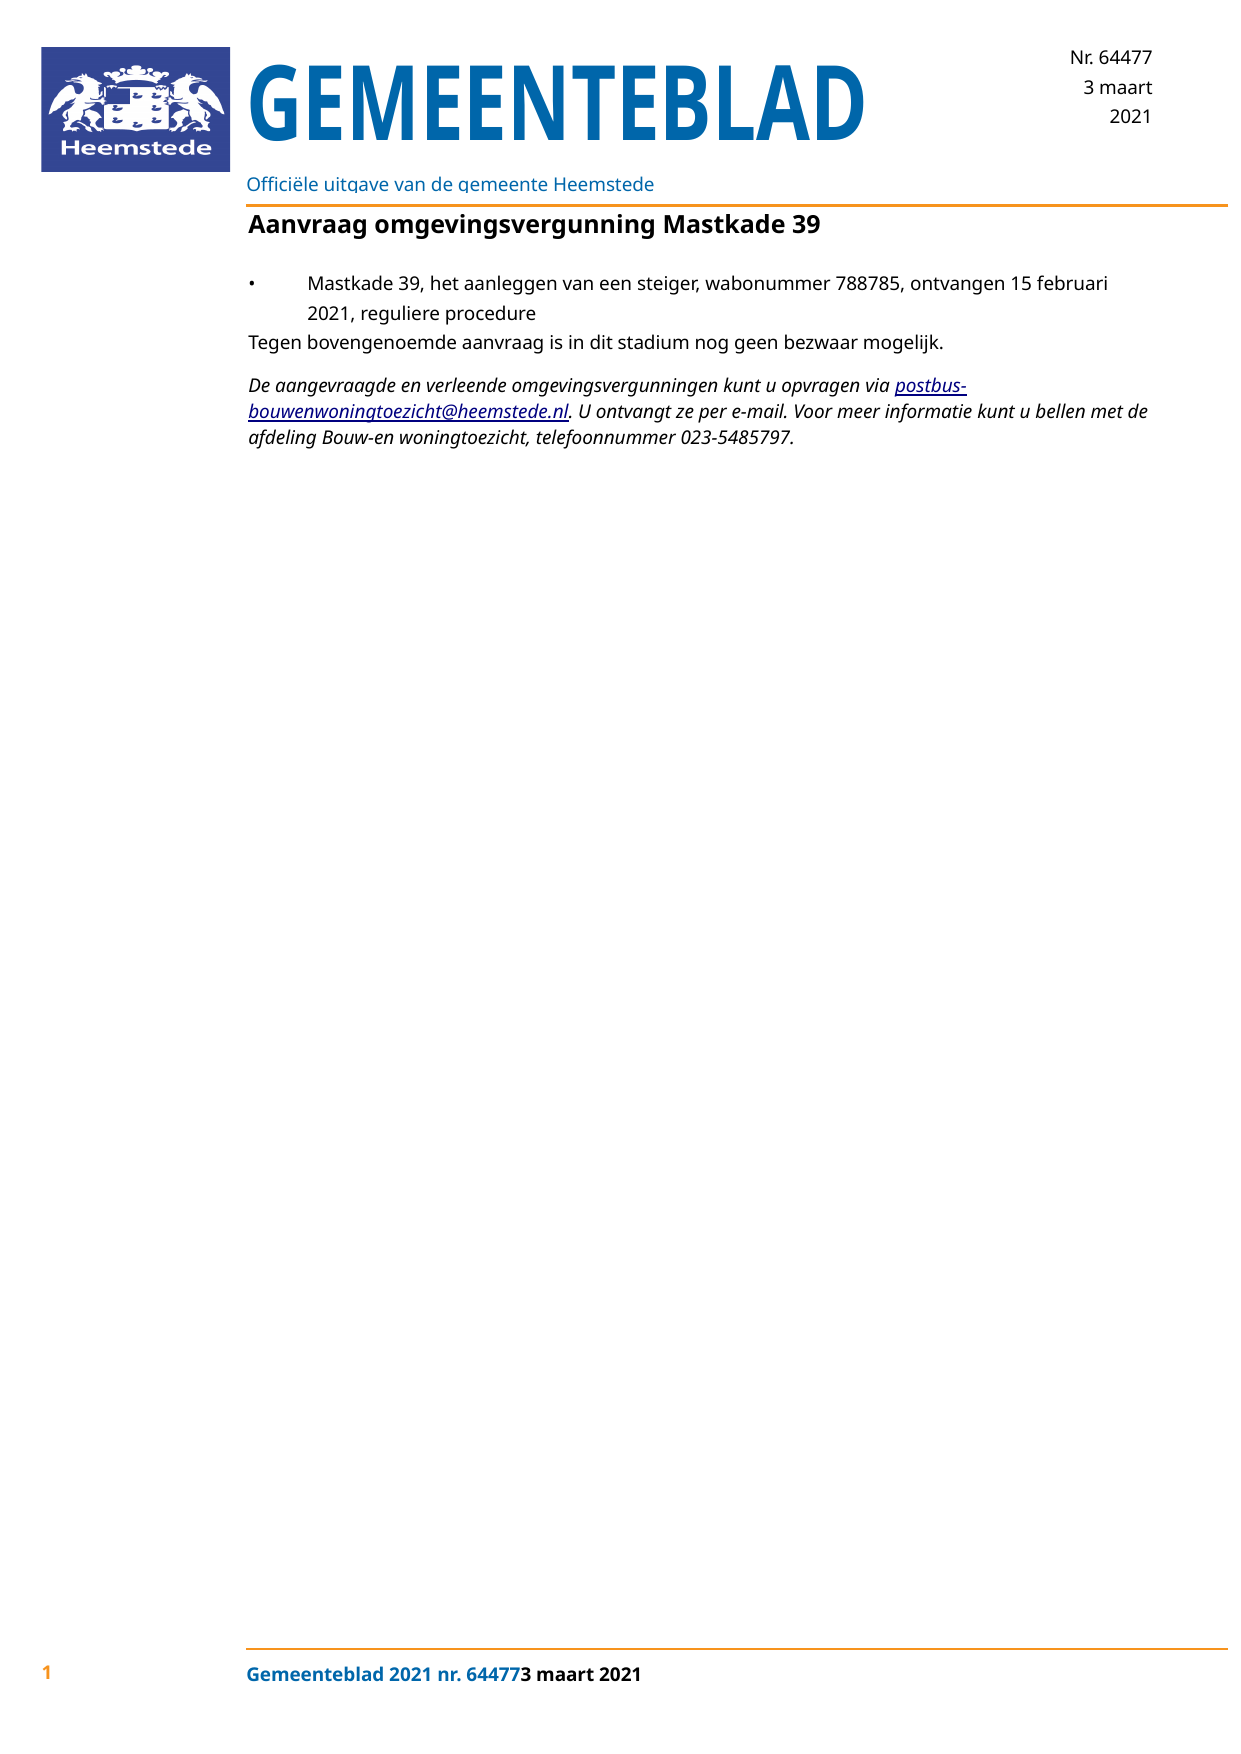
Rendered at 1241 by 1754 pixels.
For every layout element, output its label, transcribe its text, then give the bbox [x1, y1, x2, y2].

text Tegen bovengenoemde aanvraag is in dit stadium nog geen bezwaar mogelijk. [248, 329, 1152, 355]
picture [41, 47, 231, 172]
text De aangevraagde en verleende omgevingsvergunningen kunt u opvragen via postbus-bouwenwoningtoezicht@heemstede.nl. U ontvangt ze per e-mail. Voor meer informatie kunt u bellen met de afdeling Bouw-en woningtoezicht, telefoonnummer 023-5485797. [248, 373, 1152, 450]
text Aanvraag omgevingsvergunning Mastkade 39 [248, 207, 1152, 241]
list Mastkade 39, het aanleggen van een steiger, wabonummer 788785, ontvangen 15 februari 2021, reguliere procedure [248, 270, 1152, 326]
